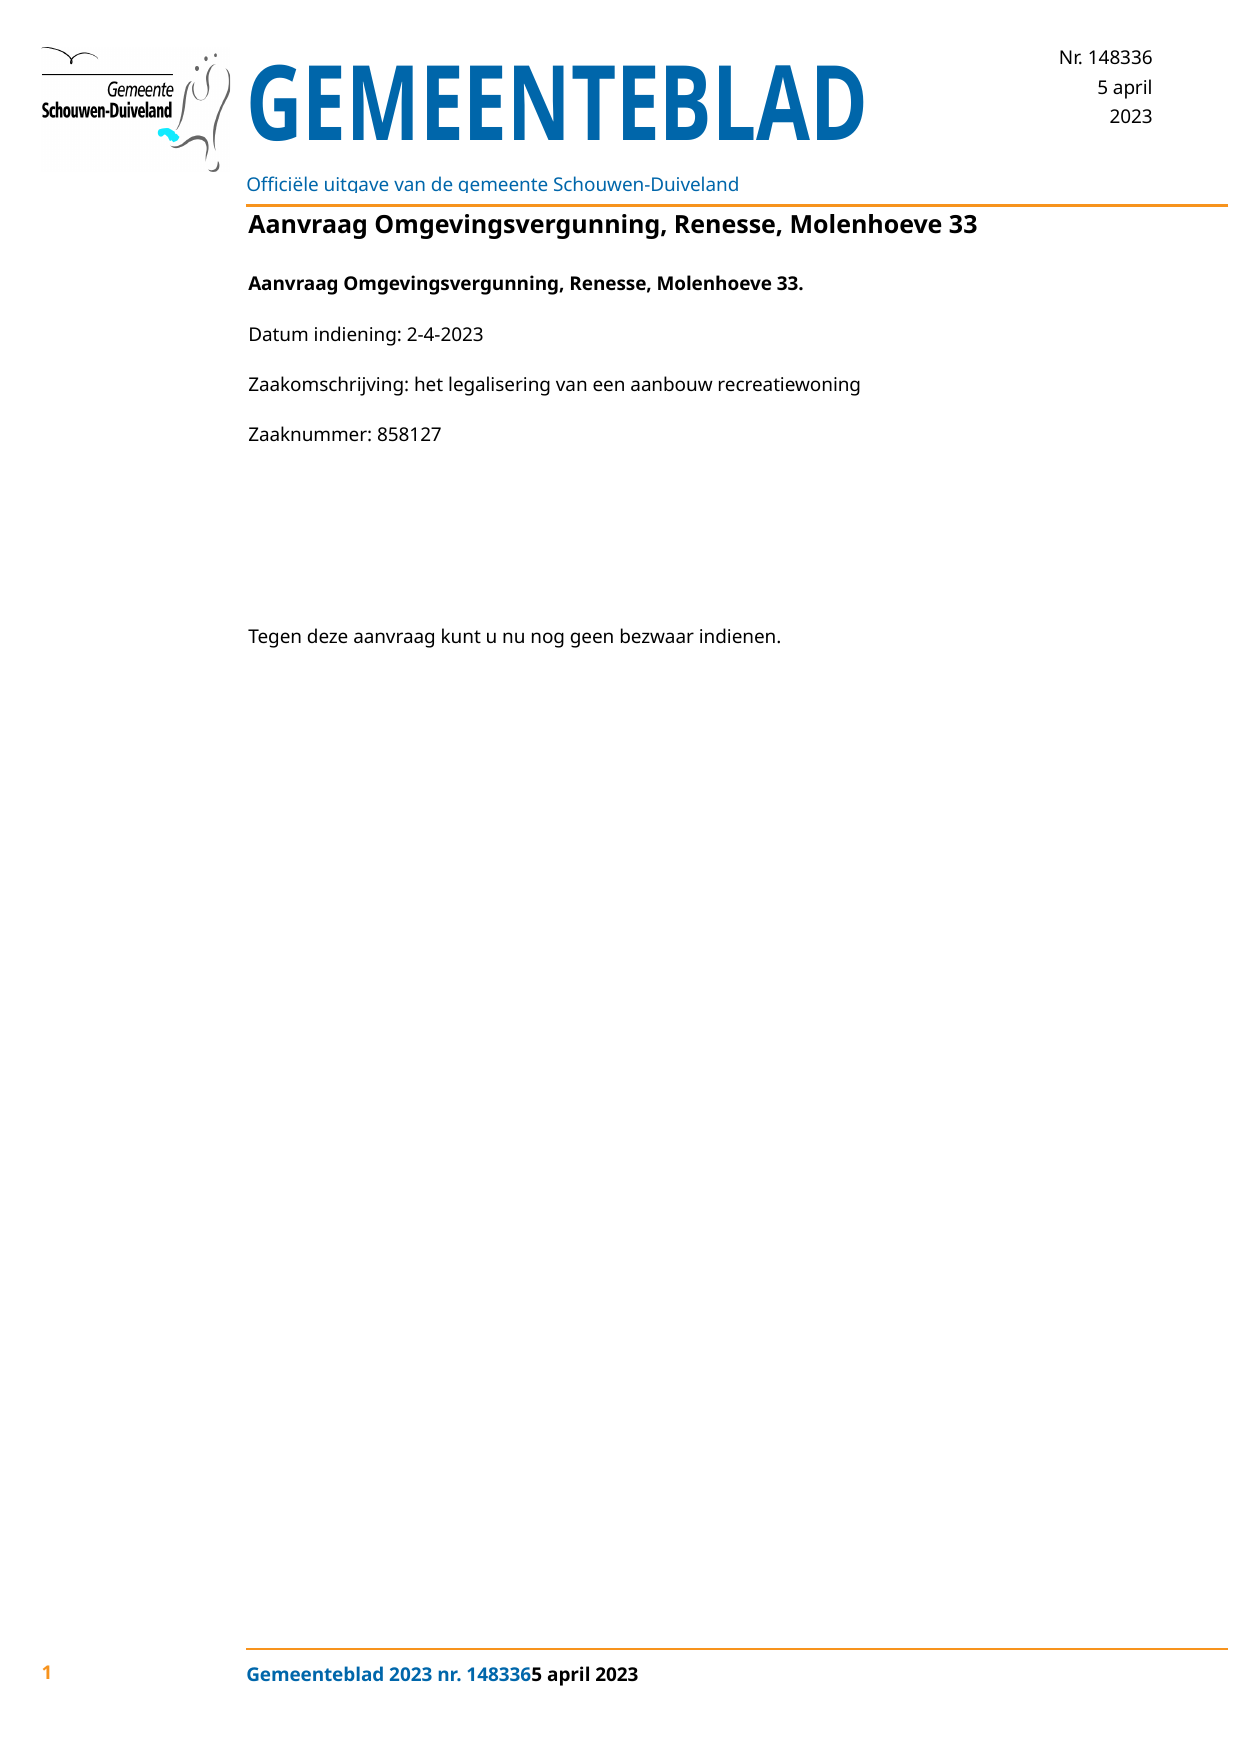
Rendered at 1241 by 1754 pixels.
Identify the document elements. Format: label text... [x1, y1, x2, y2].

text Tegen deze aanvraag kunt u nu nog geen bezwaar indienen. [248, 623, 1152, 649]
text Aanvraag Omgevingsvergunning, Renesse, Molenhoeve 33. [248, 270, 1152, 296]
text Zaaknummer: 858127 [248, 422, 1152, 447]
text Datum indiening: 2-4-2023 [248, 321, 1152, 346]
picture [41, 47, 231, 172]
text Zaakomschrijving: het legalisering van een aanbouw recreatiewoning [248, 371, 1152, 397]
text Aanvraag Omgevingsvergunning, Renesse, Molenhoeve 33 [248, 207, 1152, 241]
